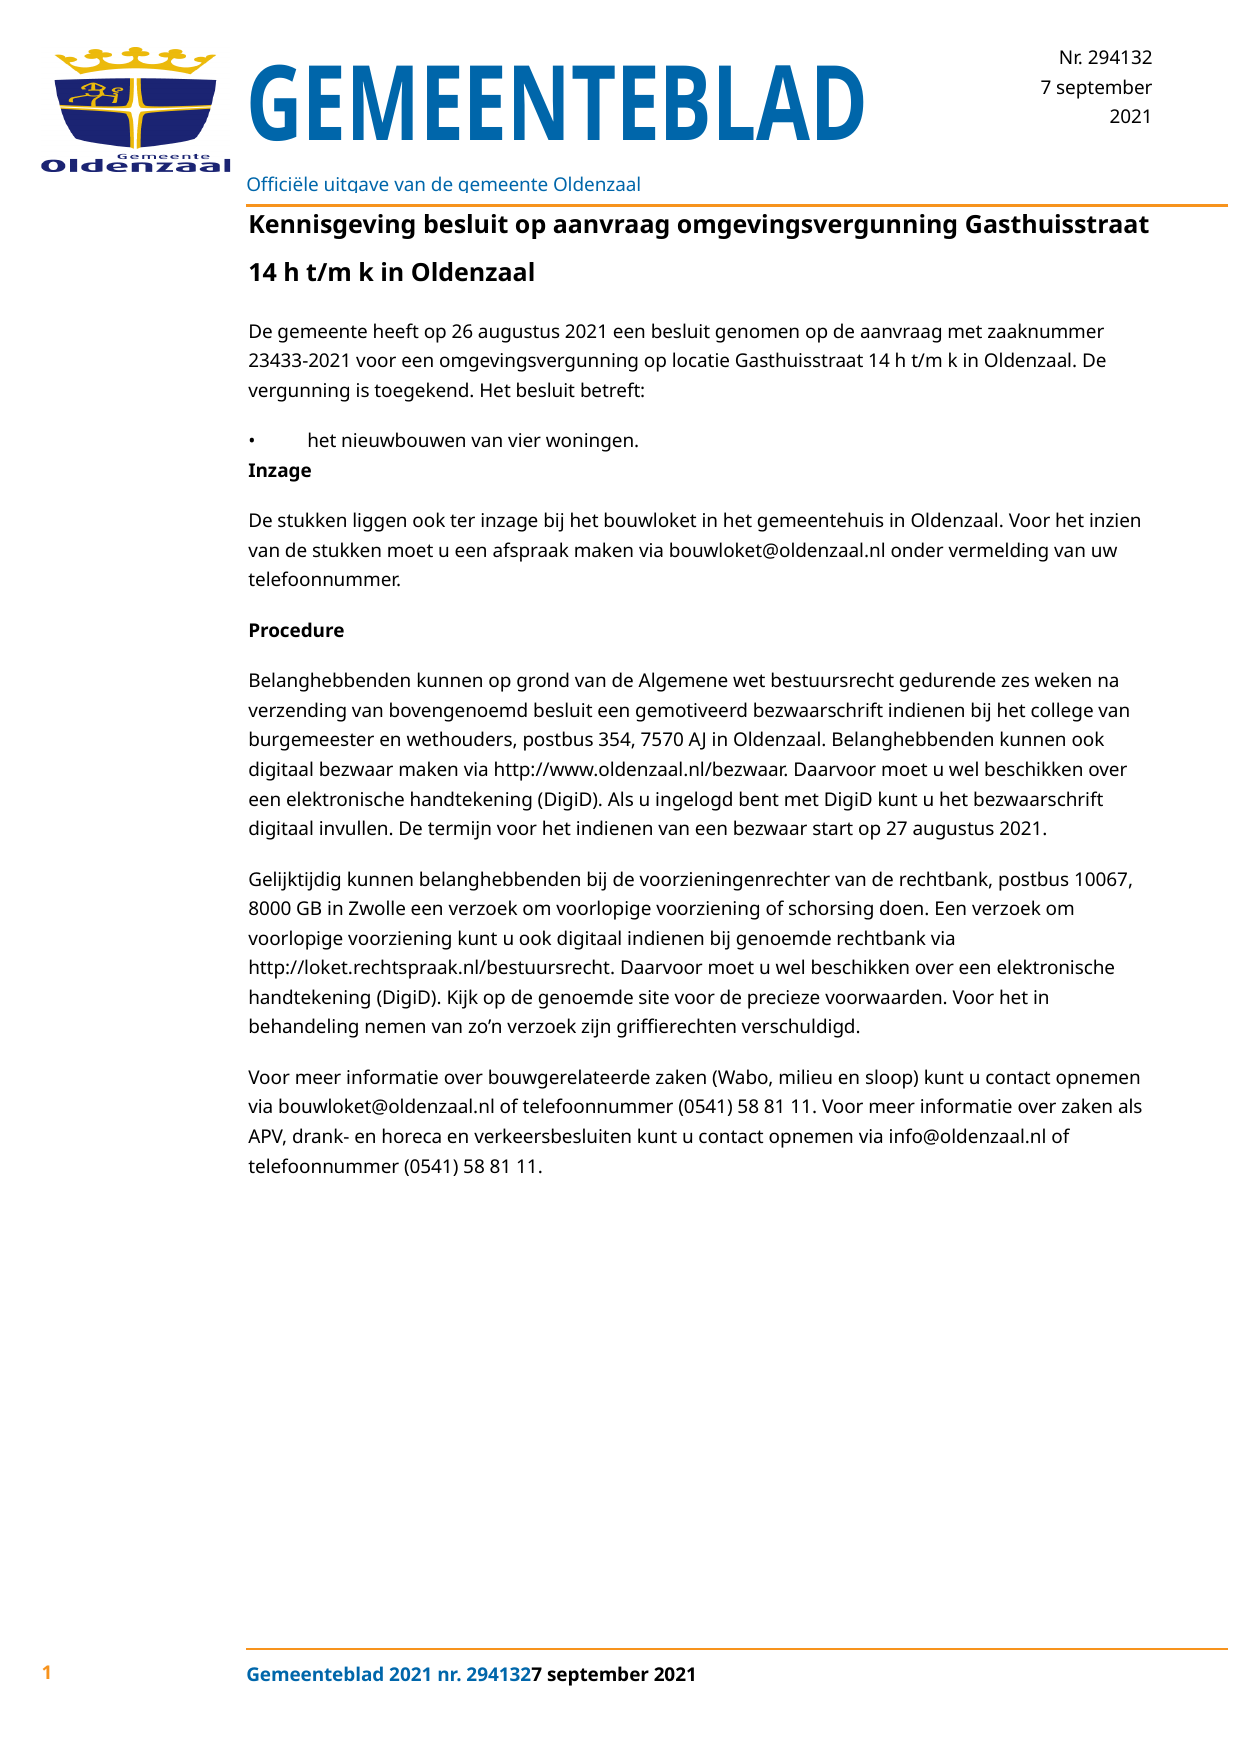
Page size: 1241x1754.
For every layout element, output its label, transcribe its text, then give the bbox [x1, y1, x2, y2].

text Procedure [248, 617, 1152, 643]
text Gelijktijdig kunnen belanghebbenden bij de voorzieningenrechter van de rechtbank, postbus 10067, 8000 GB in Zwolle een verzoek om voorlopige voorziening of schorsing doen. Een verzoek om voorlopige voorziening kunt u ook digitaal indienen bij genoemde rechtbank via http://loket.rechtspraak.nl/bestuursrecht. Daarvoor moet u wel beschikken over een elektronische handtekening (DigiD). Kijk op de genoemde site voor de precieze voorwaarden. Voor het in behandeling nemen van zo’n verzoek zijn griffierechten verschuldigd. [248, 866, 1152, 1039]
picture [41, 47, 231, 172]
text Belanghebbenden kunnen op grond van de Algemene wet bestuursrecht gedurende zes weken na verzending van bovengenoemd besluit een gemotiveerd bezwaarschrift indienen bij het college van burgemeester en wethouders, postbus 354, 7570 AJ in Oldenzaal. Belanghebbenden kunnen ook digitaal bezwaar maken via http://www.oldenzaal.nl/bezwaar. Daarvoor moet u wel beschikken over een elektronische handtekening (DigiD). Als u ingelogd bent met DigiD kunt u het bezwaarschrift digitaal invullen. De termijn voor het indienen van een bezwaar start op 27 augustus 2021. [248, 667, 1152, 841]
text Kennisgeving besluit op aanvraag omgevingsvergunning Gasthuisstraat 14 h t/m k in Oldenzaal [248, 207, 1152, 288]
text Voor meer informatie over bouwgerelateerde zaken (Wabo, milieu en sloop) kunt u contact opnemen via bouwloket@oldenzaal.nl of telefoonnummer (0541) 58 81 11. Voor meer informatie over zaken als APV, drank- en horeca en verkeersbesluiten kunt u contact opnemen via info@oldenzaal.nl of telefoonnummer (0541) 58 81 11. [248, 1064, 1152, 1179]
text Inzage [248, 457, 1152, 483]
text De gemeente heeft op 26 augustus 2021 een besluit genomen op de aanvraag met zaaknummer 23433-2021 voor een omgevingsvergunning op locatie Gasthuisstraat 14 h t/m k in Oldenzaal. De vergunning is toegekend. Het besluit betreft: [248, 318, 1152, 403]
list het nieuwbouwen van vier woningen. [248, 427, 1152, 453]
text De stukken liggen ook ter inzage bij het bouwloket in het gemeentehuis in Oldenzaal. Voor het inzien van de stukken moet u een afspraak maken via bouwloket@oldenzaal.nl onder vermelding van uw telefoonnummer. [248, 507, 1152, 592]
